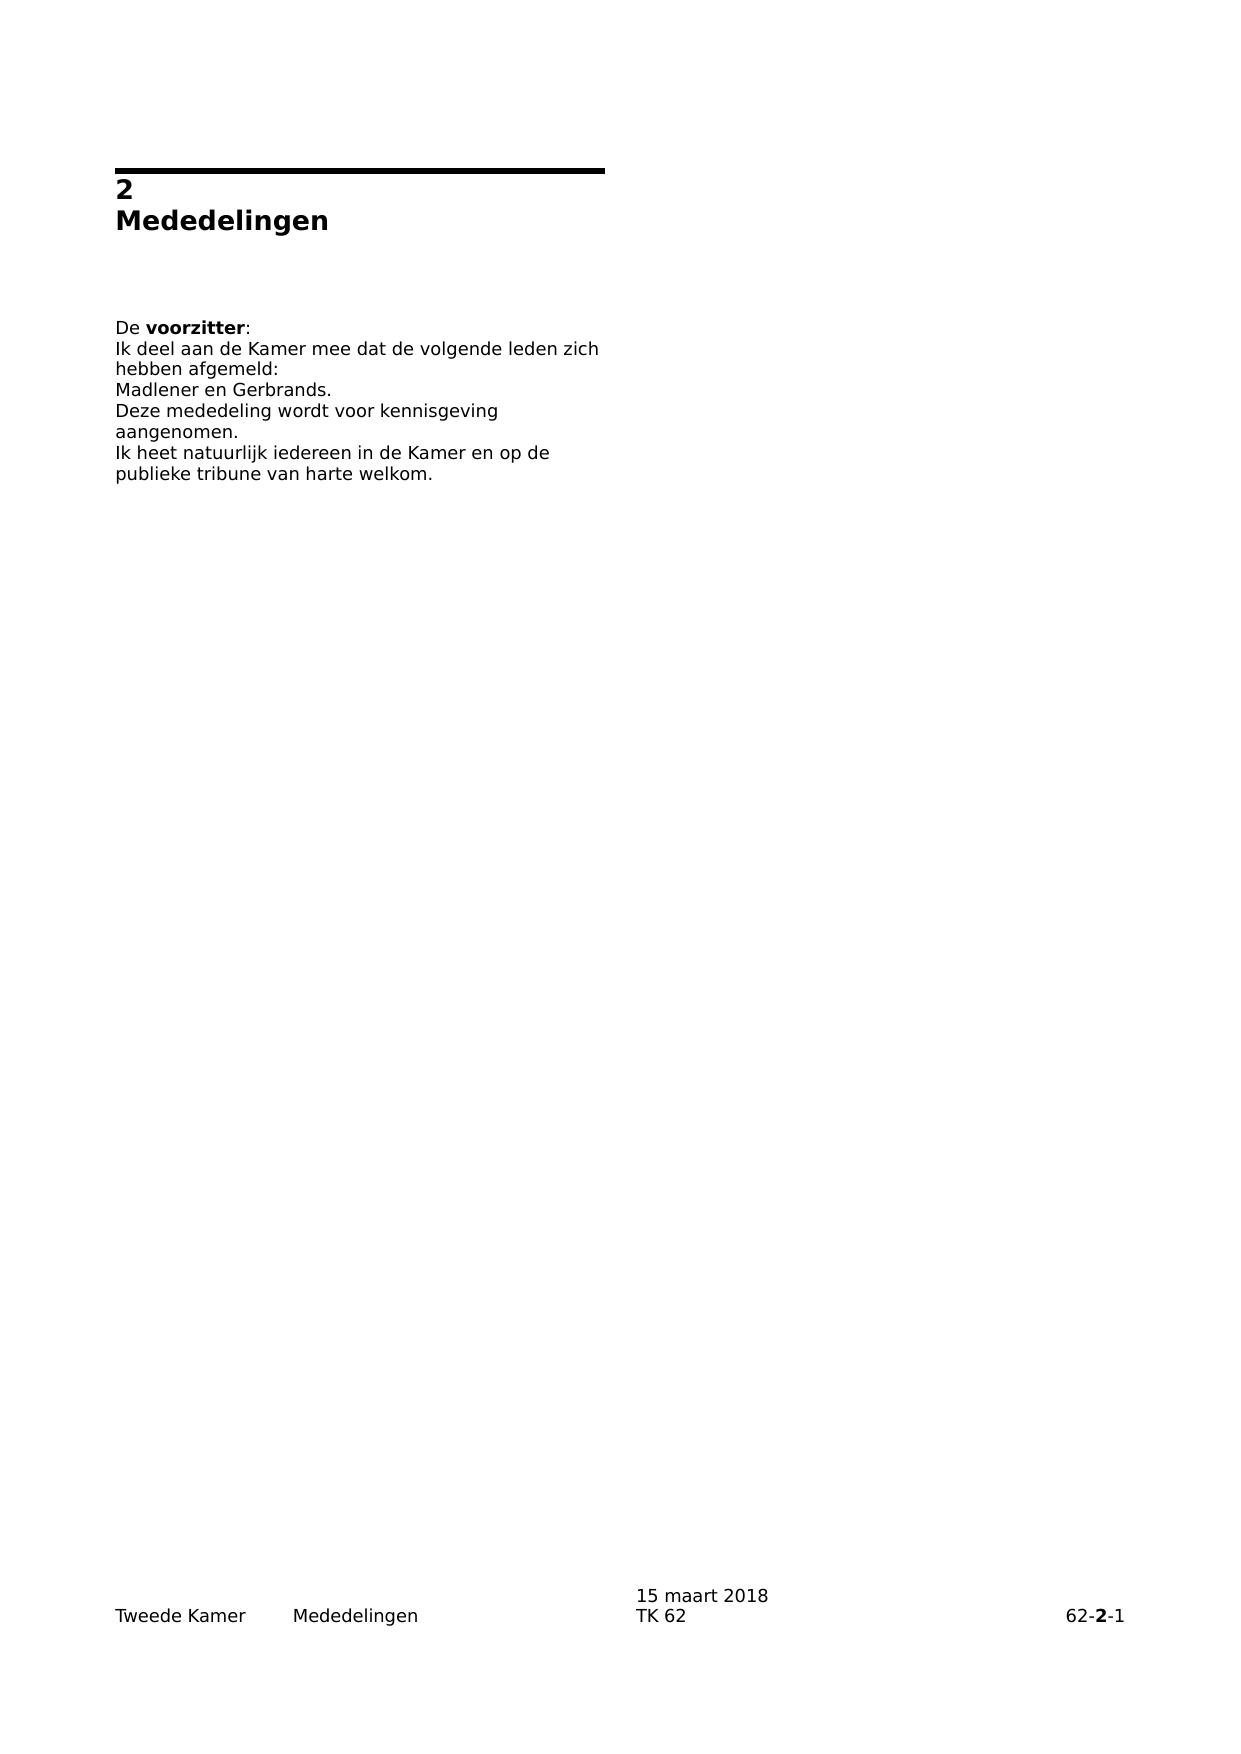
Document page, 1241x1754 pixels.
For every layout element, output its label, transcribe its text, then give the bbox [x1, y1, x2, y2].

text Deze mededeling wordt voor kennisgeving aangenomen. [115, 401, 605, 442]
title 2 Mededelingen [115, 174, 605, 237]
text Madlener en Gerbrands. [115, 380, 605, 401]
text Ik heet natuurlijk iedereen in de Kamer en op de publieke tribune van harte welkom. [115, 442, 605, 484]
text Ik deel aan de Kamer mee dat de volgende leden zich hebben afgemeld: [115, 338, 605, 380]
text De voorzitter: [115, 318, 605, 338]
